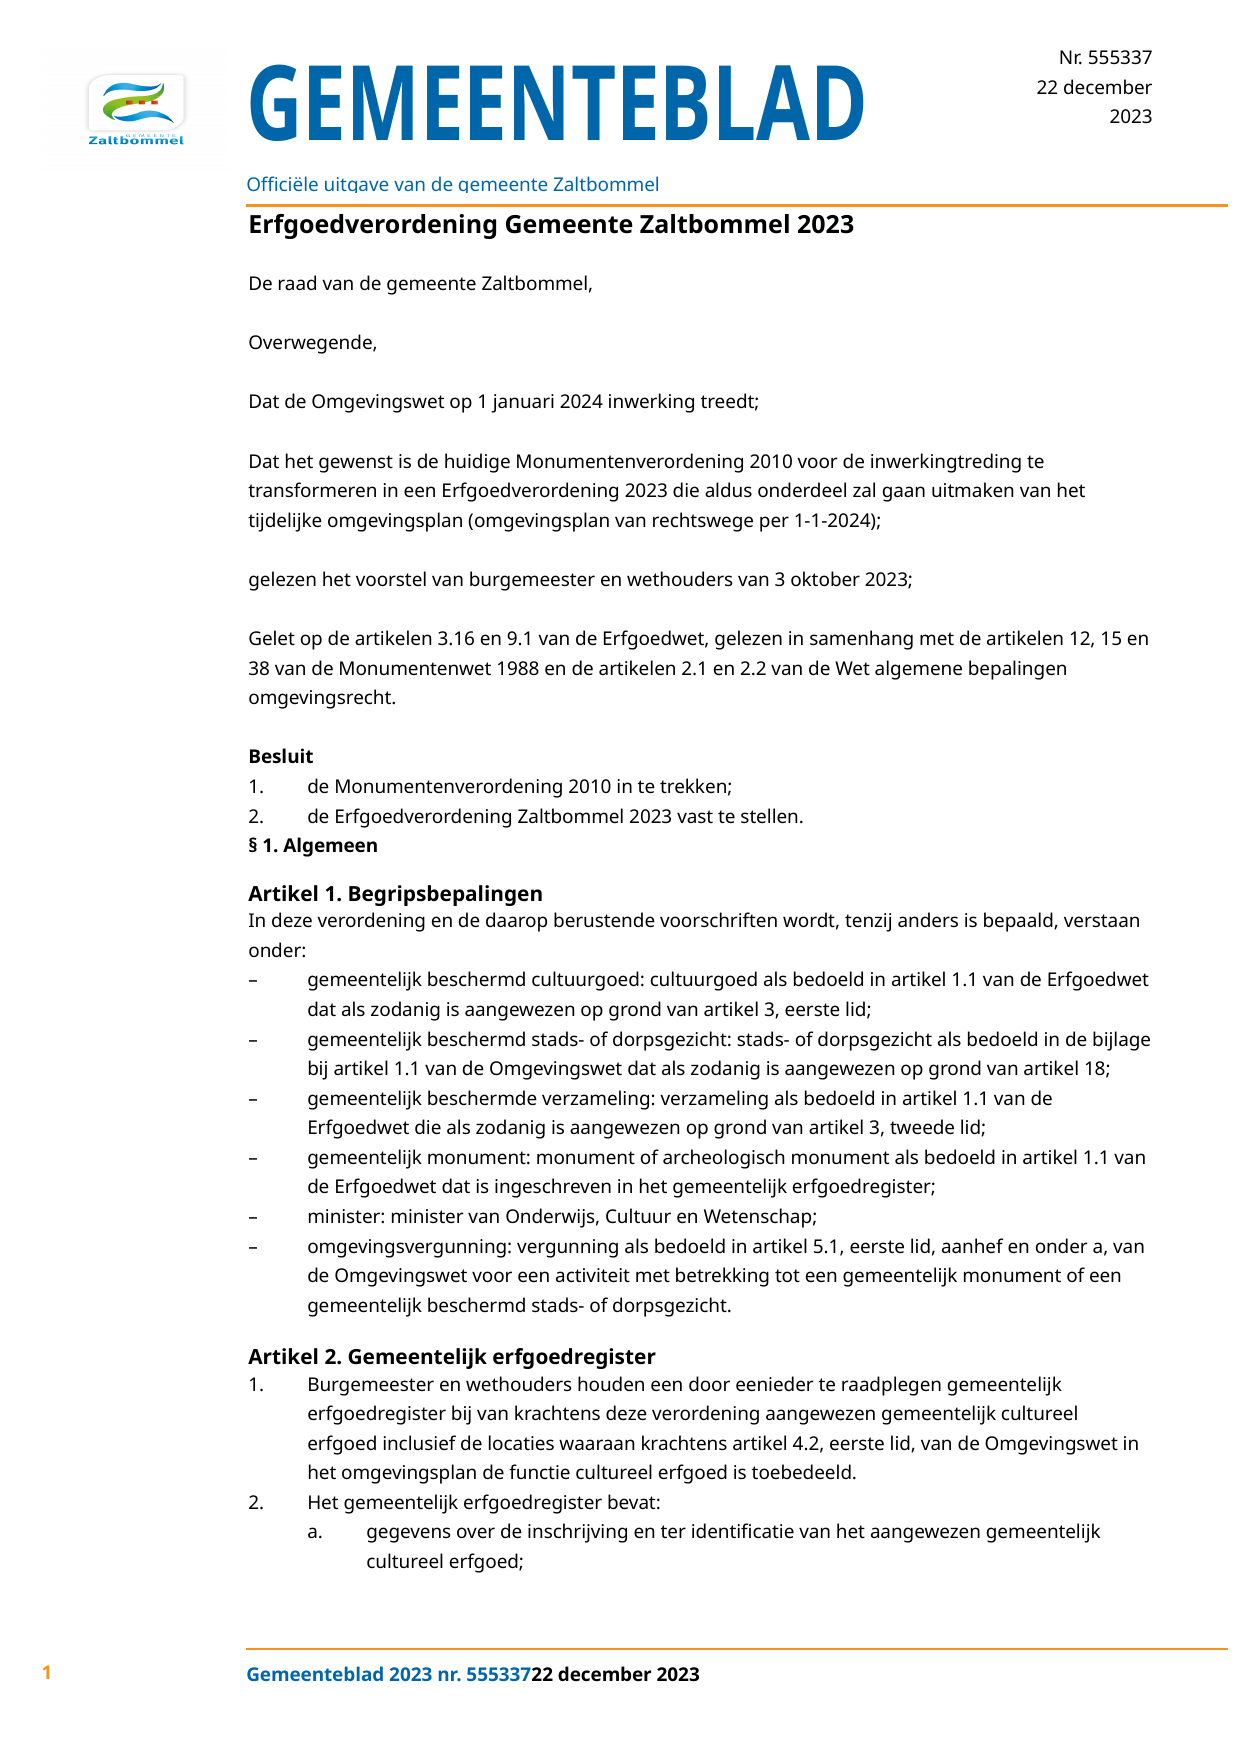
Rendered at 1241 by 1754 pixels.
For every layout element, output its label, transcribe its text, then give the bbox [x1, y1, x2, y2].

text § 1. Algemeen [248, 832, 1152, 858]
text Dat de Omgevingswet op 1 januari 2024 inwerking treedt; [248, 389, 1152, 414]
text Artikel 1. Begripsbepalingen [248, 879, 1152, 907]
text Artikel 2. Gemeentelijk erfgoedregister [248, 1342, 1152, 1371]
text Besluit [248, 744, 1152, 769]
text Dat het gewenst is de huidige Monumentenverordening 2010 voor de inwerkingtreding te transformeren in een Erfgoedverordening 2023 die aldus onderdeel zal gaan uitmaken van het tijdelijke omgevingsplan (omgevingsplan van rechtswege per 1-1-2024); [248, 448, 1152, 533]
list gegevens over de inschrijving en ter identificatie van het aangewezen gemeentelijk cultureel erfgoed; [307, 1519, 1152, 1574]
list omgevingsvergunning: vergunning als bedoeld in artikel 5.1, eerste lid, aanhef en onder a, van de Omgevingswet voor een activiteit met betrekking tot een gemeentelijk monument of een gemeentelijk beschermd stads- of dorpsgezicht. [248, 1233, 1152, 1318]
list de Monumentenverordening 2010 in te trekken; [248, 773, 1152, 799]
text De raad van de gemeente Zaltbommel, [248, 270, 1152, 296]
list minister: minister van Onderwijs, Cultuur en Wetenschap; [248, 1203, 1152, 1229]
text Overwegende, [248, 329, 1152, 355]
picture [41, 47, 231, 172]
list gemeentelijk beschermd stads- of dorpsgezicht: stads- of dorpsgezicht als bedoeld in de bijlage bij artikel 1.1 van de Omgevingswet dat als zodanig is aangewezen op grond van artikel 18; [248, 1026, 1152, 1081]
list gemeentelijk beschermde verzameling: verzameling als bedoeld in artikel 1.1 van de Erfgoedwet die als zodanig is aangewezen op grond van artikel 3, tweede lid; [248, 1085, 1152, 1140]
text gelezen het voorstel van burgemeester en wethouders van 3 oktober 2023; [248, 566, 1152, 592]
list Het gemeentelijk erfgoedregister bevat: [248, 1489, 1152, 1515]
list de Erfgoedverordening Zaltbommel 2023 vast te stellen. [248, 803, 1152, 828]
list gemeentelijk monument: monument of archeologisch monument als bedoeld in artikel 1.1 van de Erfgoedwet dat is ingeschreven in het gemeentelijk erfgoedregister; [248, 1144, 1152, 1199]
text Gelet op de artikelen 3.16 en 9.1 van de Erfgoedwet, gelezen in samenhang met de artikelen 12, 15 en 38 van de Monumentenwet 1988 en de artikelen 2.1 en 2.2 van de Wet algemene bepalingen omgevingsrecht. [248, 625, 1152, 710]
text Erfgoedverordening Gemeente Zaltbommel 2023 [248, 207, 1152, 241]
list Burgemeester en wethouders houden een door eenieder te raadplegen gemeentelijk erfgoedregister bij van krachtens deze verordening aangewezen gemeentelijk cultureel erfgoed inclusief de locaties waaraan krachtens artikel 4.2, eerste lid, van de Omgevingswet in het omgevingsplan de functie cultureel erfgoed is toebedeeld. [248, 1371, 1152, 1485]
list gemeentelijk beschermd cultuurgoed: cultuurgoed als bedoeld in artikel 1.1 van de Erfgoedwet dat als zodanig is aangewezen op grond van artikel 3, eerste lid; [248, 967, 1152, 1022]
text In deze verordening en de daarop berustende voorschriften wordt, tenzij anders is bepaald, verstaan onder: [248, 907, 1152, 963]
